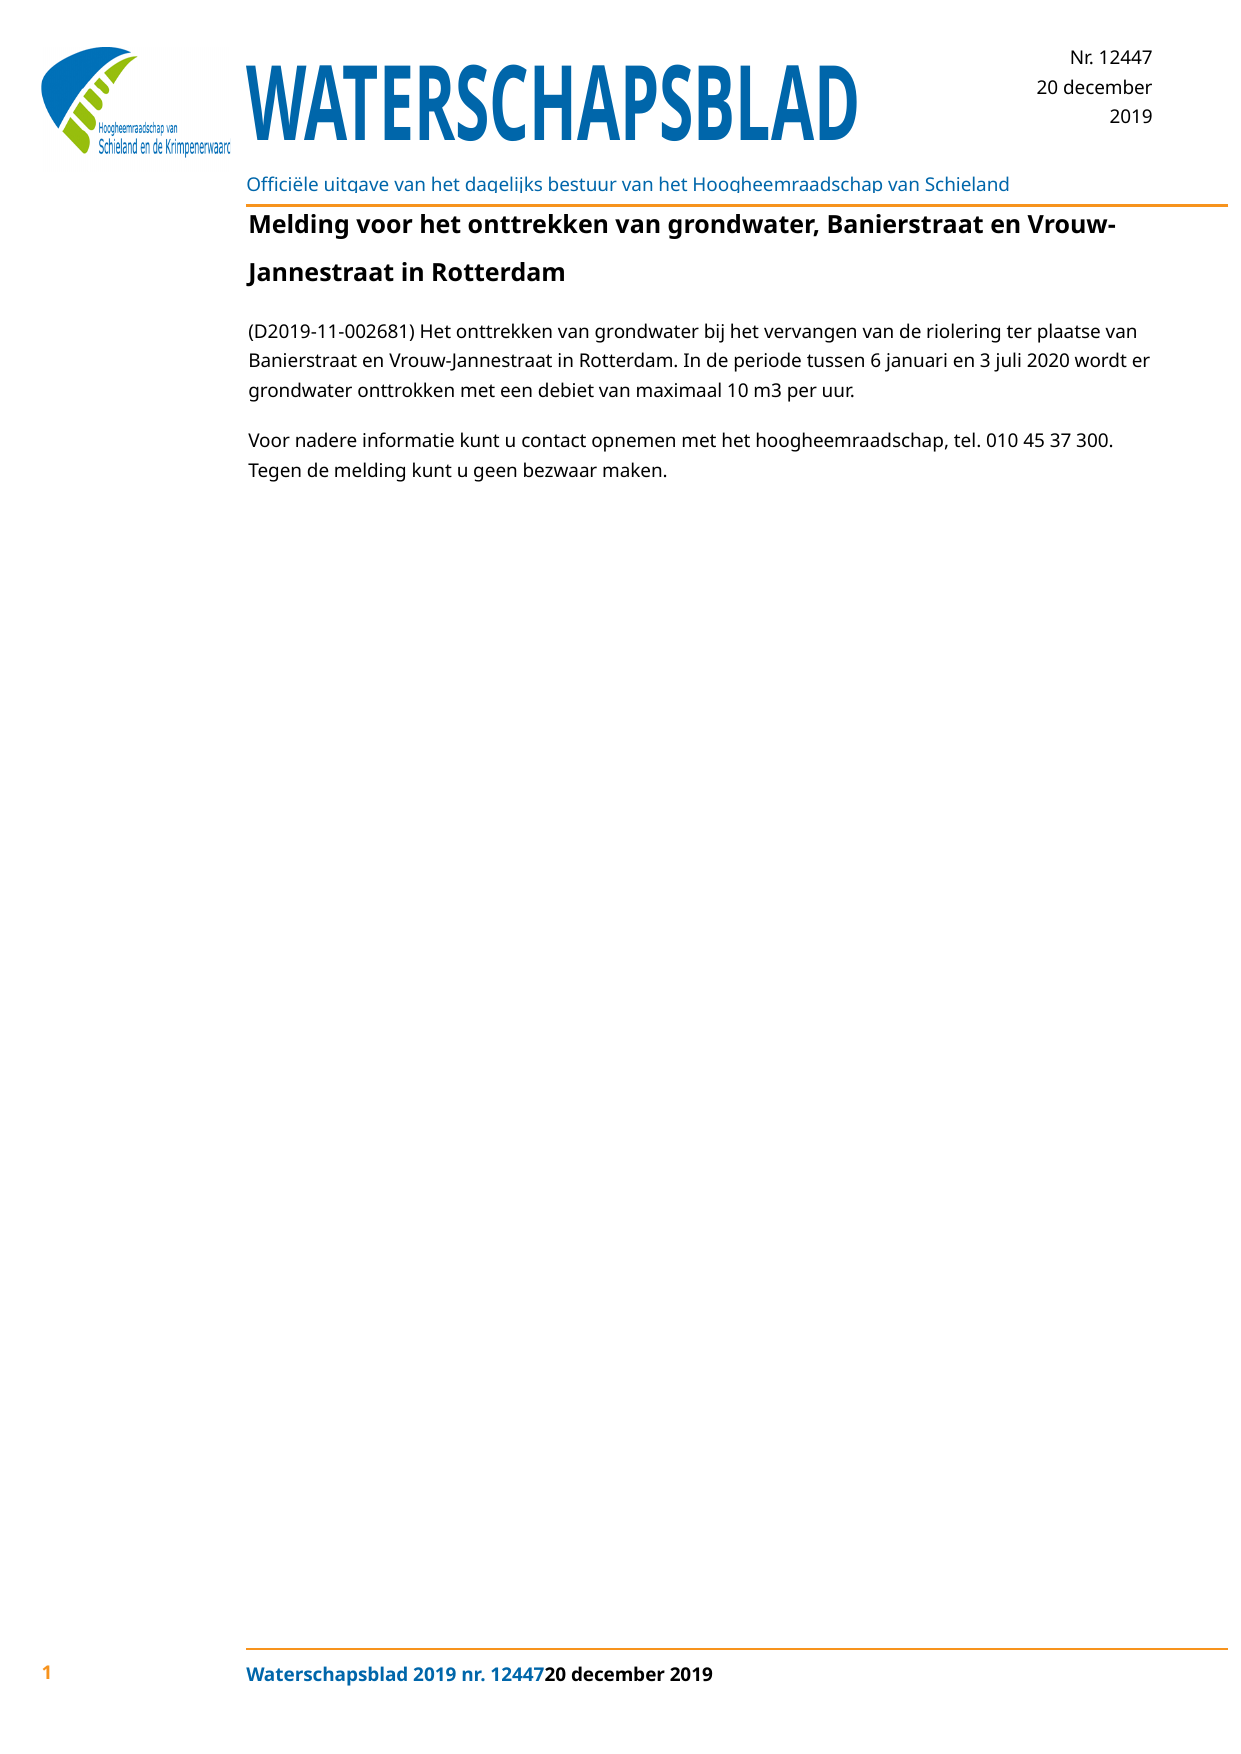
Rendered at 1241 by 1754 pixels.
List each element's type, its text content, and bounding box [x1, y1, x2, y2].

picture [41, 47, 231, 172]
text Voor nadere informatie kunt u contact opnemen met het hoogheemraadschap, tel. 010 45 37 300. Tegen de melding kunt u geen bezwaar maken. [248, 427, 1152, 483]
text (D2019-11-002681) Het onttrekken van grondwater bij het vervangen van de riolering ter plaatse van Banierstraat en Vrouw-Jannestraat in Rotterdam. In de periode tussen 6 januari en 3 juli 2020 wordt er grondwater onttrokken met een debiet van maximaal 10 m3 per uur. [248, 318, 1152, 403]
text Melding voor het onttrekken van grondwater, Banierstraat en Vrouw-Jannestraat in Rotterdam [248, 207, 1152, 288]
